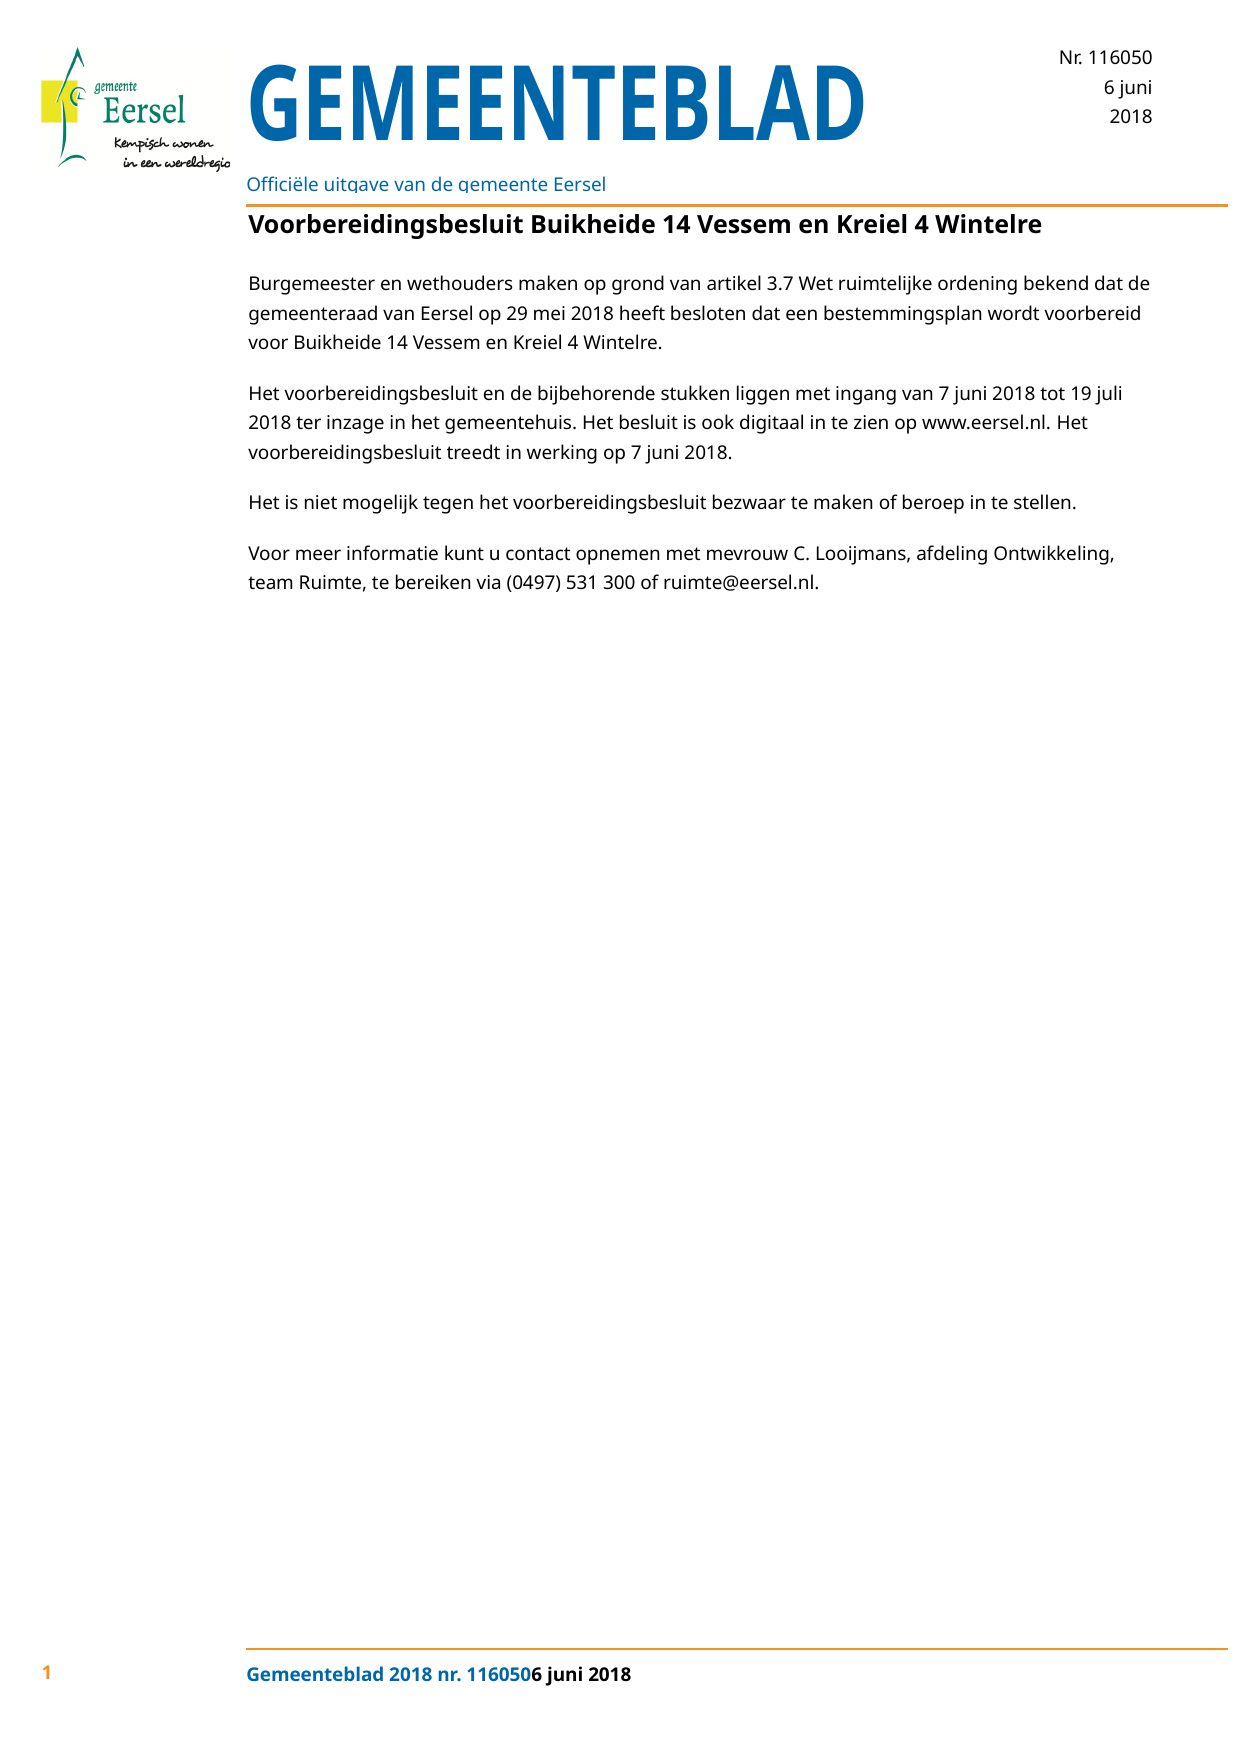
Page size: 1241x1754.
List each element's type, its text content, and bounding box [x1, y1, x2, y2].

text Het voorbereidingsbesluit en de bijbehorende stukken liggen met ingang van 7 juni 2018 tot 19 juli 2018 ter inzage in het gemeentehuis. Het besluit is ook digitaal in te zien op www.eersel.nl. Het voorbereidingsbesluit treedt in werking op 7 juni 2018. [248, 380, 1152, 465]
picture [41, 47, 231, 172]
text Burgemeester en wethouders maken op grond van artikel 3.7 Wet ruimtelijke ordening bekend dat de gemeenteraad van Eersel op 29 mei 2018 heeft besloten dat een bestemmingsplan wordt voorbereid voor Buikheide 14 Vessem en Kreiel 4 Wintelre. [248, 270, 1152, 355]
text Het is niet mogelijk tegen het voorbereidingsbesluit bezwaar te maken of beroep in te stellen. [248, 489, 1152, 515]
text Voor meer informatie kunt u contact opnemen met mevrouw C. Looijmans, afdeling Ontwikkeling, team Ruimte, te bereiken via (0497) 531 300 of ruimte@eersel.nl. [248, 540, 1152, 595]
text Voorbereidingsbesluit Buikheide 14 Vessem en Kreiel 4 Wintelre [248, 207, 1152, 241]
